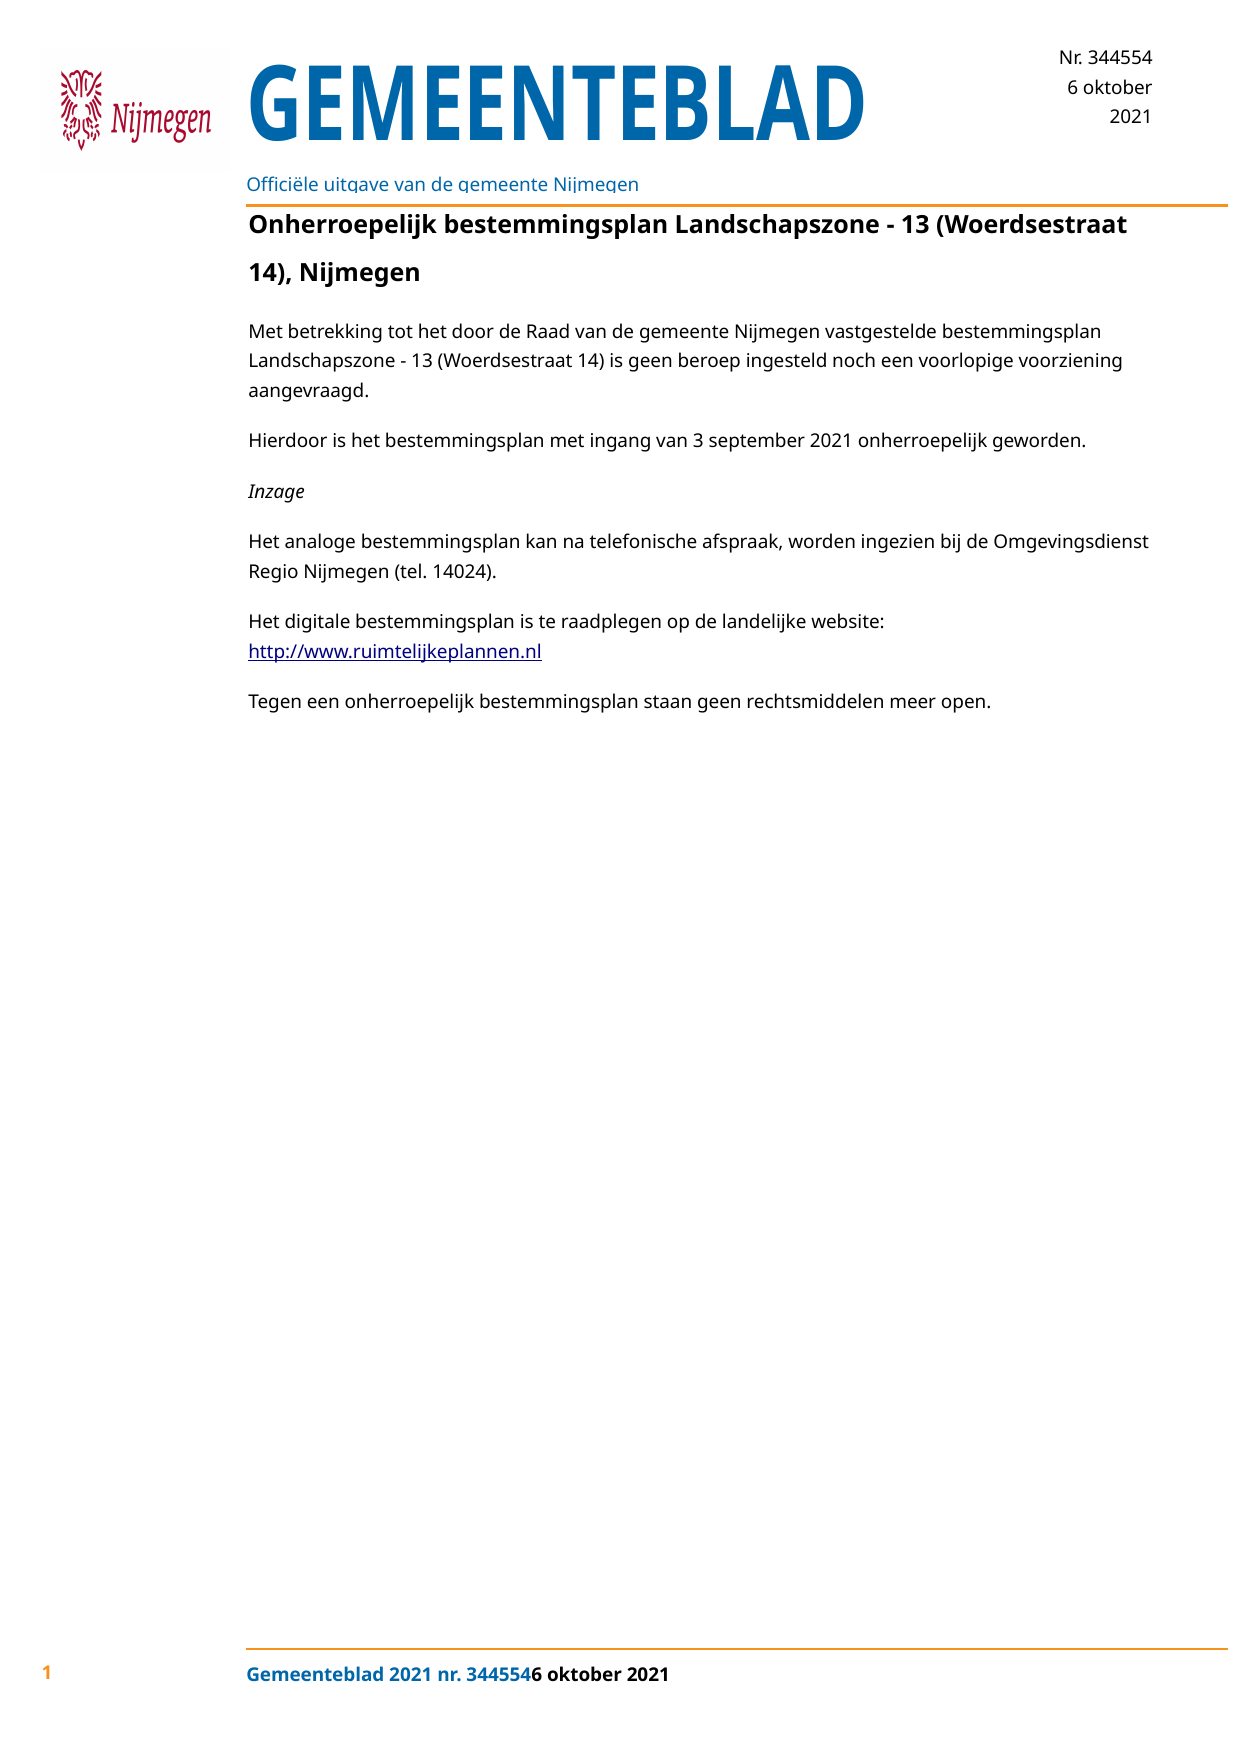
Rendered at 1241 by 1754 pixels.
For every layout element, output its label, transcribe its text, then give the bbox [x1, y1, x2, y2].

text Hierdoor is het bestemmingsplan met ingang van 3 september 2021 onherroepelijk geworden. [248, 427, 1152, 453]
picture [41, 47, 231, 172]
text Tegen een onherroepelijk bestemmingsplan staan geen rechtsmiddelen meer open. [248, 688, 1152, 714]
text Inzage [248, 478, 1152, 504]
text Het analoge bestemmingsplan kan na telefonische afspraak, worden ingezien bij de Omgevingsdienst Regio Nijmegen (tel. 14024). [248, 528, 1152, 584]
text Met betrekking tot het door de Raad van de gemeente Nijmegen vastgestelde bestemmingsplan Landschapszone - 13 (Woerdsestraat 14) is geen beroep ingesteld noch een voorlopige voorziening aangevraagd. [248, 318, 1152, 403]
text Het digitale bestemmingsplan is te raadplegen op de landelijke website: http://www.ruimtelijkeplannen.nl [248, 608, 1152, 664]
text Onherroepelijk bestemmingsplan Landschapszone - 13 (Woerdsestraat 14), Nijmegen [248, 207, 1152, 288]
